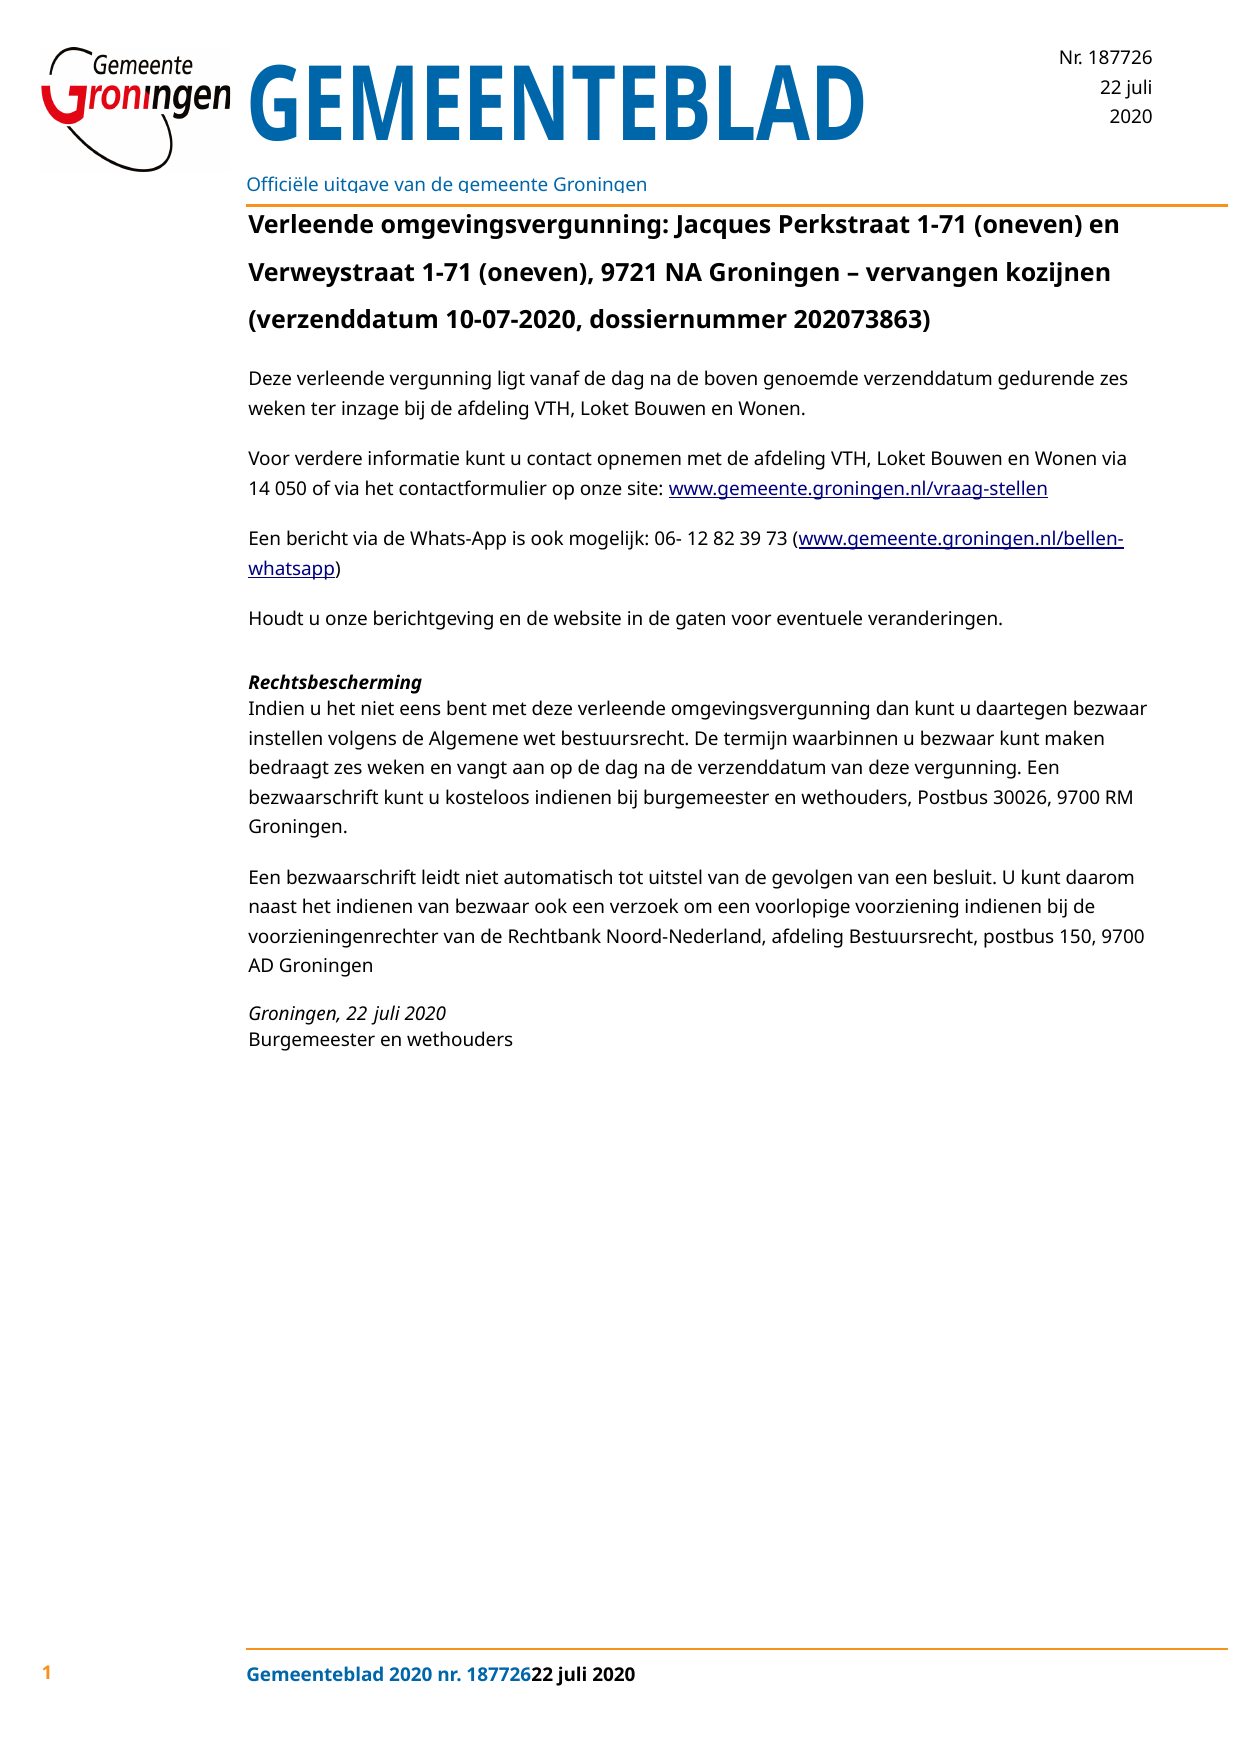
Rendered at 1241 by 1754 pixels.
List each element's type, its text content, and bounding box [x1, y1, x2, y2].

text Indien u het niet eens bent met deze verleende omgevingsvergunning dan kunt u daartegen bezwaar instellen volgens de Algemene wet bestuursrecht. De termijn waarbinnen u bezwaar kunt maken bedraagt zes weken en vangt aan op de dag na de verzenddatum van deze vergunning. Een bezwaarschrift kunt u kosteloos indienen bij burgemeester en wethouders, Postbus 30026, 9700 RM Groningen. [248, 695, 1152, 839]
text Voor verdere informatie kunt u contact opnemen met de afdeling VTH, Loket Bouwen en Wonen via 14 050 of via het contactformulier op onze site: www.gemeente.groningen.nl/vraag-stellen [248, 446, 1152, 501]
text Een bezwaarschrift leidt niet automatisch tot uitstel van de gevolgen van een besluit. U kunt daarom naast het indienen van bezwaar ook een verzoek om een voorlopige voorziening indienen bij de voorzieningenrechter van de Rechtbank Noord-Nederland, afdeling Bestuursrecht, postbus 150, 9700 AD Groningen [248, 864, 1152, 978]
text Deze verleende vergunning ligt vanaf de dag na de boven genoemde verzenddatum gedurende zes weken ter inzage bij de afdeling VTH, Loket Bouwen en Wonen. [248, 366, 1152, 421]
text Rechtsbescherming [248, 669, 1152, 695]
text Verleende omgevingsvergunning: Jacques Perkstraat 1-71 (oneven) en Verweystraat 1-71 (oneven), 9721 NA Groningen – vervangen kozijnen (verzenddatum 10-07-2020, dossiernummer 202073863) [248, 207, 1152, 336]
picture [41, 47, 231, 172]
text Burgemeester en wethouders [248, 1026, 1152, 1052]
text Een bericht via de Whats-App is ook mogelijk: 06- 12 82 39 73 (www.gemeente.groningen.nl/bellen-whatsapp) [248, 526, 1152, 581]
text Houdt u onze berichtgeving en de website in de gaten voor eventuele veranderingen. [248, 606, 1152, 631]
text Groningen, 22 juli 2020 [248, 1001, 1152, 1026]
